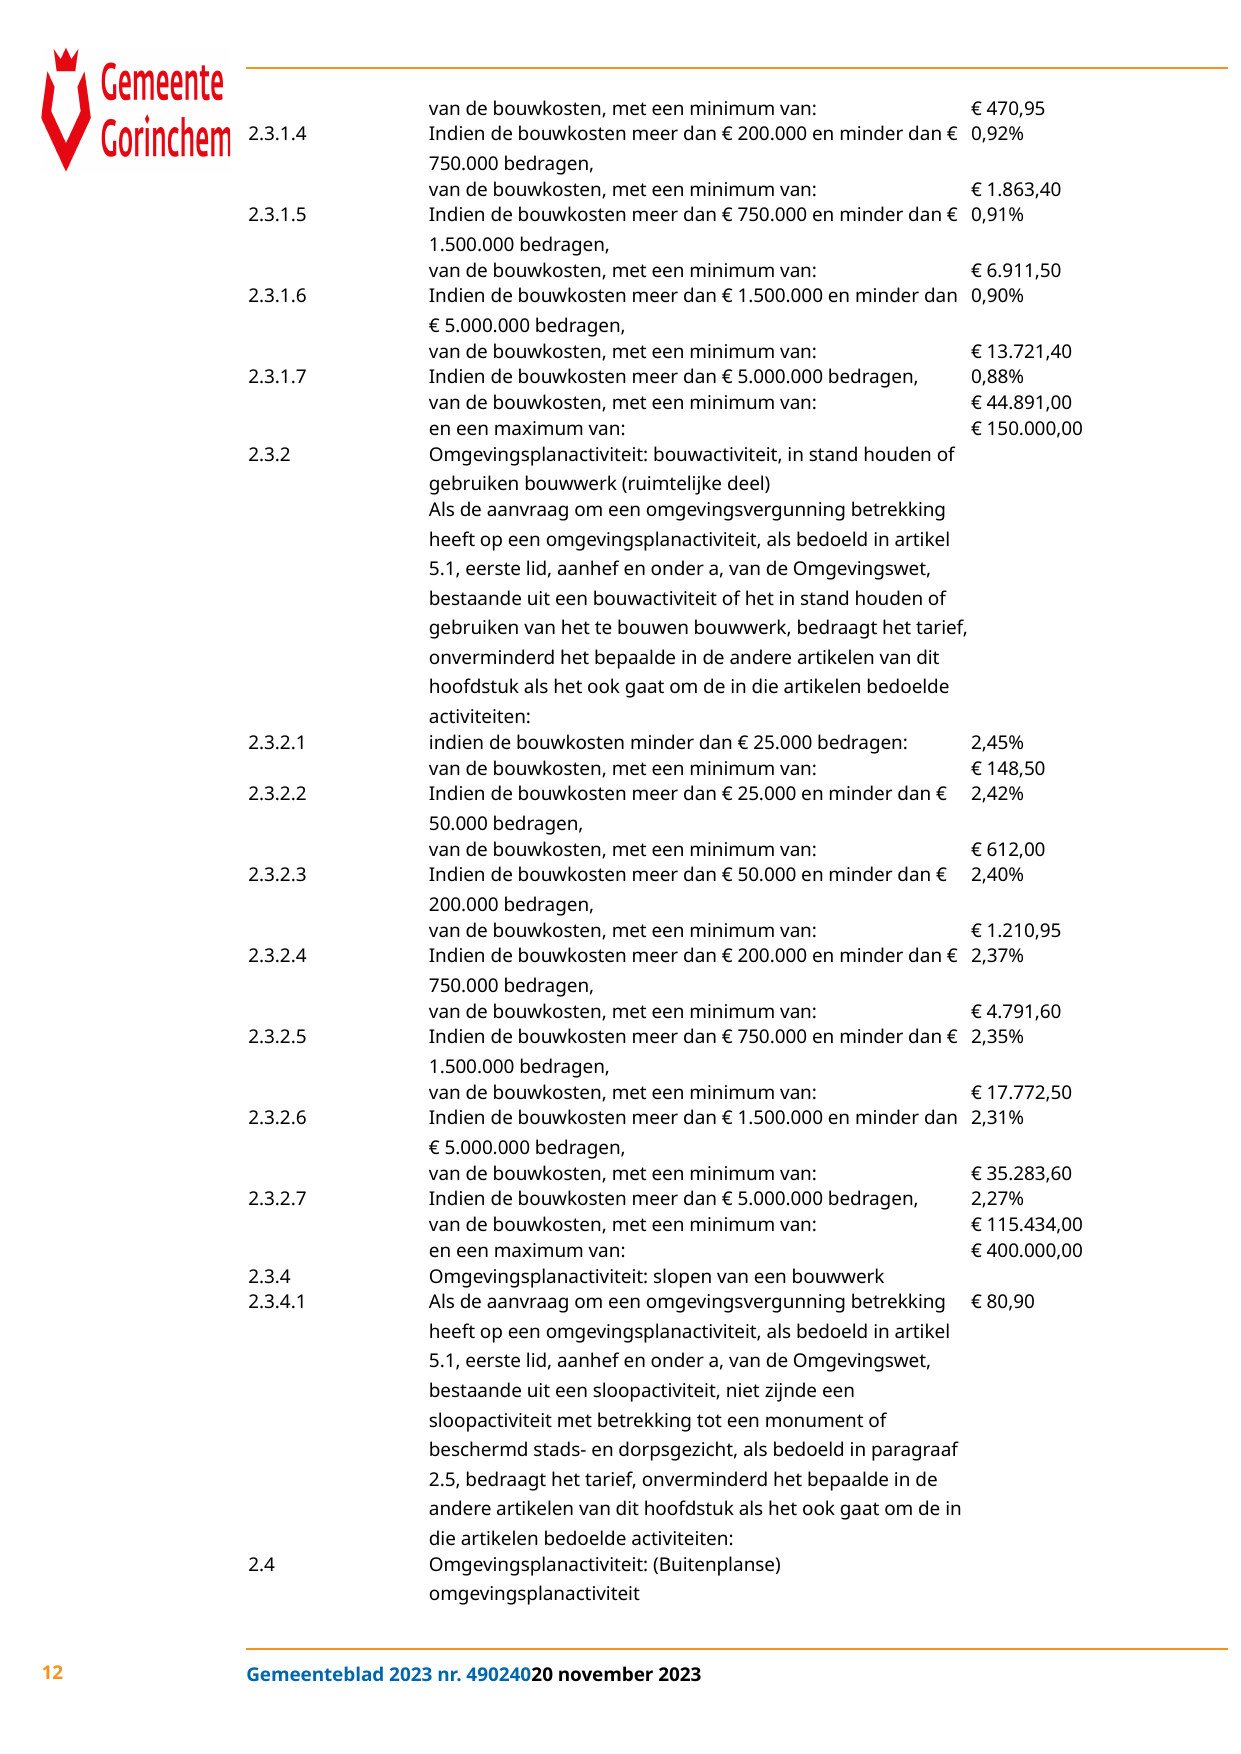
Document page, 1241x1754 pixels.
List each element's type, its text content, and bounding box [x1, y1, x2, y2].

table_cell [248, 998, 429, 1023]
table_cell indien de bouwkosten minder dan € 25.000 bedragen: [429, 729, 971, 755]
table_cell van de bouwkosten, met een minimum van: [429, 257, 971, 283]
table_cell 2,31% [971, 1105, 1152, 1160]
table_cell [248, 338, 429, 364]
table_cell van de bouwkosten, met een minimum van: [429, 1211, 971, 1237]
table_cell en een maximum van: [429, 415, 971, 441]
table_cell € 148,50 [971, 755, 1152, 780]
table_cell 2.4 [248, 1551, 429, 1606]
table_cell [248, 496, 429, 729]
table_cell [971, 1263, 1152, 1288]
table_cell 2.3.2.5 [248, 1024, 429, 1079]
table_cell [248, 257, 429, 283]
table_cell van de bouwkosten, met een minimum van: [429, 95, 971, 121]
table_cell Indien de bouwkosten meer dan € 25.000 en minder dan € 50.000 bedragen, [429, 780, 971, 836]
table_cell Als de aanvraag om een omgevingsvergunning betrekking heeft op een omgevingsplanactiviteit, als bedoeld in artikel 5.1, eerste lid, aanhef en onder a, van de Omgevingswet, bestaande uit een sloopactiviteit, niet zijnde een sloopactiviteit met betrekking tot een monument of beschermd stads- en dorpsgezicht, als bedoeld in paragraaf 2.5, bedraagt het tarief, onverminderd het bepaalde in de andere artikelen van dit hoofdstuk als het ook gaat om de in die artikelen bedoelde activiteiten: [429, 1289, 971, 1551]
table_cell € 1.210,95 [971, 917, 1152, 942]
table_cell € 44.891,00 [971, 389, 1152, 415]
table_cell 2.3.2 [248, 441, 429, 496]
table_cell Indien de bouwkosten meer dan € 50.000 en minder dan € 200.000 bedragen, [429, 861, 971, 917]
table_cell € 17.772,50 [971, 1079, 1152, 1104]
table_cell Omgevingsplanactiviteit: bouwactiviteit, in stand houden of gebruiken bouwwerk (ruimtelijke deel) [429, 441, 971, 496]
table_cell Indien de bouwkosten meer dan € 5.000.000 bedragen, [429, 1186, 971, 1211]
table_cell 2.3.2.2 [248, 780, 429, 836]
table_cell van de bouwkosten, met een minimum van: [429, 998, 971, 1023]
table_cell € 1.863,40 [971, 176, 1152, 202]
table_cell 2,40% [971, 861, 1152, 917]
table_cell € 35.283,60 [971, 1160, 1152, 1186]
table_cell van de bouwkosten, met een minimum van: [429, 755, 971, 780]
table_cell Indien de bouwkosten meer dan € 1.500.000 en minder dan € 5.000.000 bedragen, [429, 283, 971, 338]
table_cell Als de aanvraag om een omgevingsvergunning betrekking heeft op een omgevingsplanactiviteit, als bedoeld in artikel 5.1, eerste lid, aanhef en onder a, van de Omgevingswet, bestaande uit een bouwactiviteit of het in stand houden of gebruiken van het te bouwen bouwwerk, bedraagt het tarief, onverminderd het bepaalde in de andere artikelen van dit hoofdstuk als het ook gaat om de in die artikelen bedoelde activiteiten: [429, 496, 971, 729]
table_cell 2.3.2.4 [248, 943, 429, 998]
table_cell 2.3.2.3 [248, 861, 429, 917]
table_cell [248, 415, 429, 441]
table_cell € 115.434,00 [971, 1211, 1152, 1237]
table_cell Omgevingsplanactiviteit: (Buitenplanse) omgevingsplanactiviteit [429, 1551, 971, 1606]
table_cell [971, 441, 1152, 496]
table_cell Indien de bouwkosten meer dan € 1.500.000 en minder dan € 5.000.000 bedragen, [429, 1105, 971, 1160]
table_cell € 13.721,40 [971, 338, 1152, 364]
table_cell [971, 496, 1152, 729]
table_cell € 400.000,00 [971, 1237, 1152, 1263]
table_cell 2.3.1.7 [248, 364, 429, 389]
table_cell Indien de bouwkosten meer dan € 200.000 en minder dan € 750.000 bedragen, [429, 943, 971, 998]
table_cell 2.3.1.6 [248, 283, 429, 338]
table_cell Indien de bouwkosten meer dan € 750.000 en minder dan € 1.500.000 bedragen, [429, 1024, 971, 1079]
table_cell [248, 1160, 429, 1186]
table_cell € 612,00 [971, 836, 1152, 861]
table_cell € 150.000,00 [971, 415, 1152, 441]
table_cell van de bouwkosten, met een minimum van: [429, 389, 971, 415]
table_cell [248, 1079, 429, 1104]
table_cell 2.3.2.1 [248, 729, 429, 755]
table_cell van de bouwkosten, met een minimum van: [429, 338, 971, 364]
table_cell 2,35% [971, 1024, 1152, 1079]
table_cell van de bouwkosten, met een minimum van: [429, 176, 971, 202]
table_cell 0,92% [971, 121, 1152, 176]
table_cell Indien de bouwkosten meer dan € 5.000.000 bedragen, [429, 364, 971, 389]
table_cell 2,37% [971, 943, 1152, 998]
table_cell 2.3.1.5 [248, 202, 429, 257]
table_cell 2.3.2.6 [248, 1105, 429, 1160]
table_cell van de bouwkosten, met een minimum van: [429, 917, 971, 942]
table_cell [248, 836, 429, 861]
table_cell van de bouwkosten, met een minimum van: [429, 1079, 971, 1104]
table_cell 2.3.1.4 [248, 121, 429, 176]
table_cell 2,42% [971, 780, 1152, 836]
table_cell [248, 1237, 429, 1263]
table_cell en een maximum van: [429, 1237, 971, 1263]
table_cell 2.3.4.1 [248, 1289, 429, 1551]
table_cell [248, 917, 429, 942]
table_cell van de bouwkosten, met een minimum van: [429, 836, 971, 861]
table_cell [248, 95, 429, 121]
table_cell [248, 389, 429, 415]
table_cell van de bouwkosten, met een minimum van: [429, 1160, 971, 1186]
table_cell Omgevingsplanactiviteit: slopen van een bouwwerk [429, 1263, 971, 1288]
table_cell € 6.911,50 [971, 257, 1152, 283]
table_cell 0,90% [971, 283, 1152, 338]
table_cell [248, 176, 429, 202]
table_cell [248, 755, 429, 780]
table_cell 2,27% [971, 1186, 1152, 1211]
table_cell 2.3.4 [248, 1263, 429, 1288]
table_cell [971, 1551, 1152, 1606]
table_cell 2,45% [971, 729, 1152, 755]
table_cell Indien de bouwkosten meer dan € 750.000 en minder dan € 1.500.000 bedragen, [429, 202, 971, 257]
table_cell € 4.791,60 [971, 998, 1152, 1023]
table_cell 0,88% [971, 364, 1152, 389]
table_cell € 470,95 [971, 95, 1152, 121]
table_cell [248, 1211, 429, 1237]
table_cell € 80,90 [971, 1289, 1152, 1551]
table_cell 0,91% [971, 202, 1152, 257]
table_cell 2.3.2.7 [248, 1186, 429, 1211]
picture [41, 47, 231, 172]
table_cell Indien de bouwkosten meer dan € 200.000 en minder dan € 750.000 bedragen, [429, 121, 971, 176]
